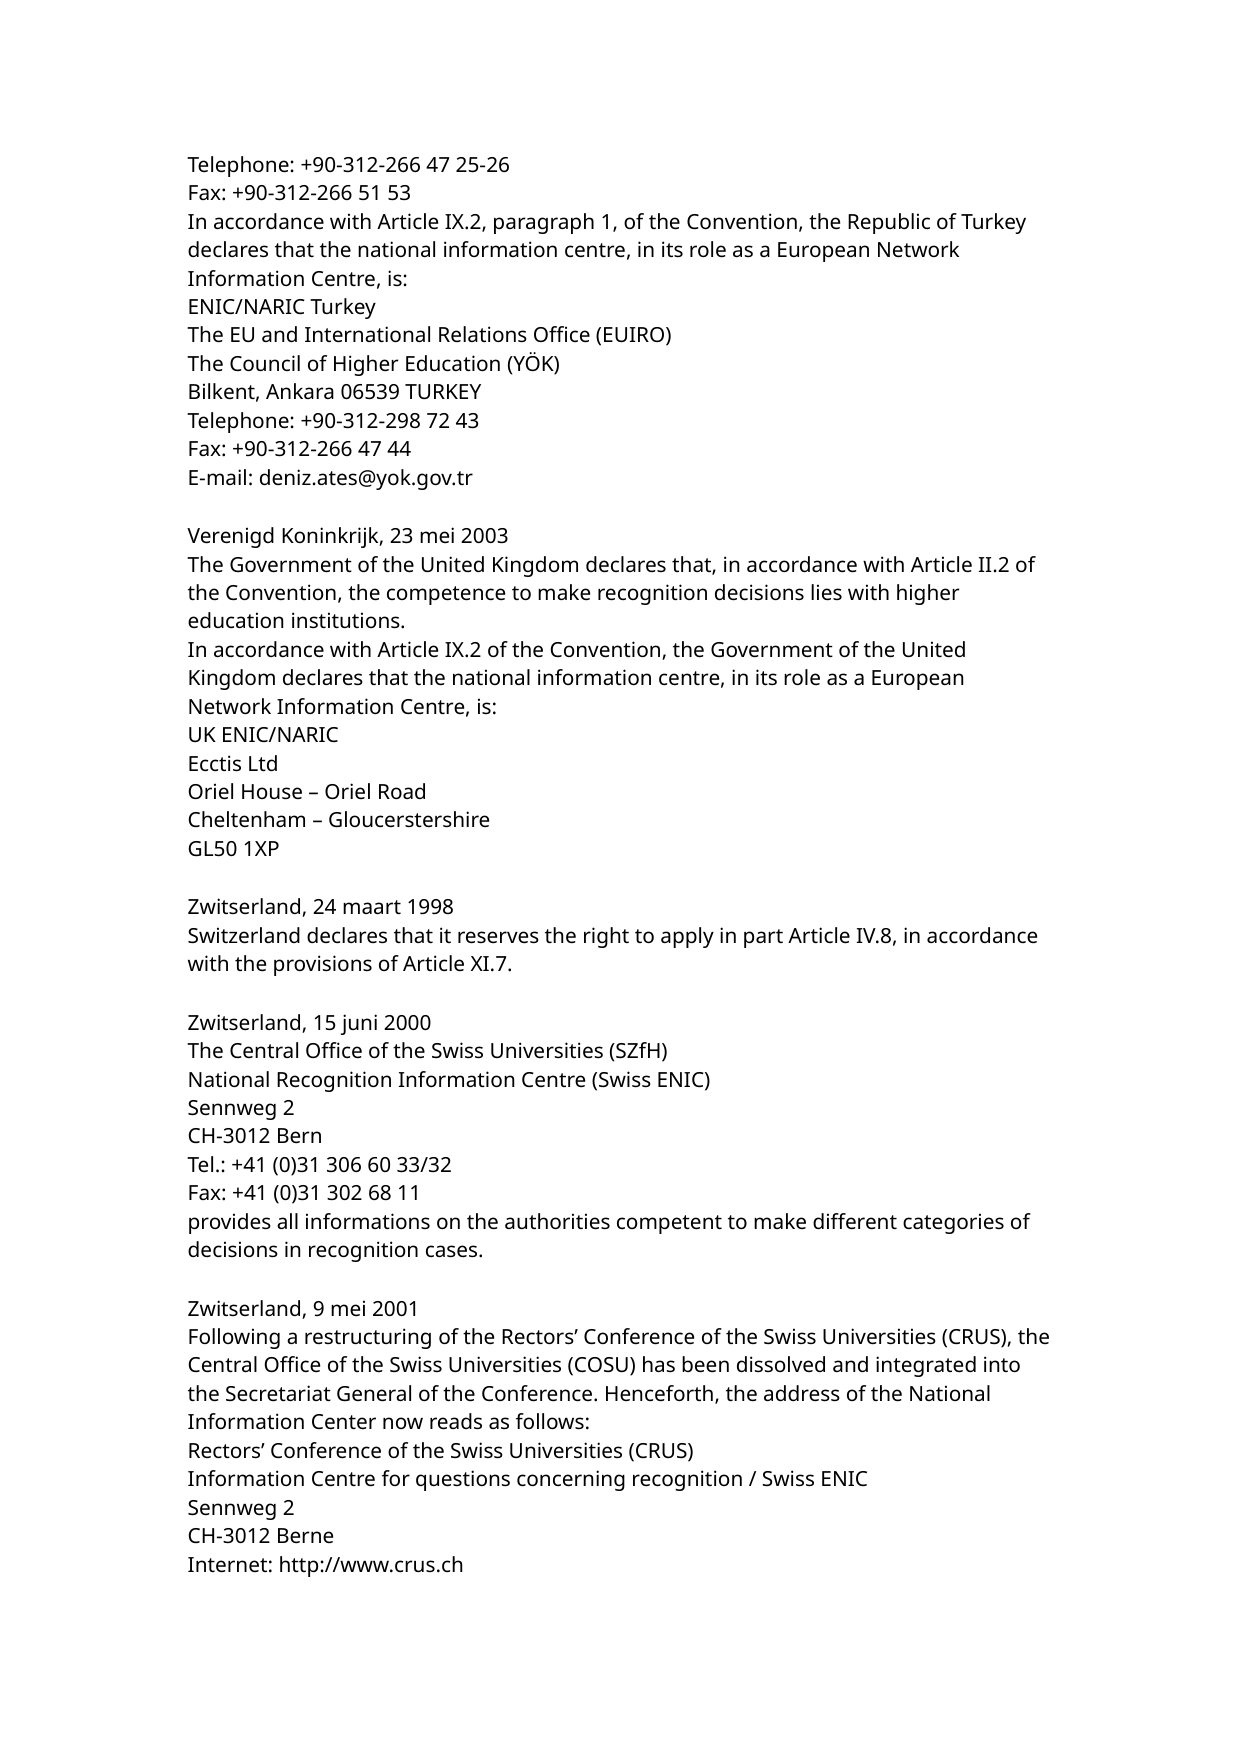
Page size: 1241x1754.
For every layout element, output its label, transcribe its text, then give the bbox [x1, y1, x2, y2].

text Fax: +90-312-266 47 44 [187, 434, 1053, 463]
text Information Centre for questions concerning recognition / Swiss ENIC [187, 1464, 1053, 1493]
text UK ENIC/NARIC [187, 720, 1053, 749]
text Telephone: +90-312-298 72 43 [187, 406, 1053, 434]
text Fax: +90-312-266 51 53 [187, 178, 1053, 207]
text The Council of Higher Education (YÖK) [187, 349, 1053, 377]
text CH-3012 Berne [187, 1521, 1053, 1550]
text Following a restructuring of the Rectors’ Conference of the Swiss Universities (CRUS), the Central Office of the Swiss Universities (COSU) has been dissolved and integrated into the Secretariat General of the Conference. Henceforth, the address of the National Information Center now reads as follows: [187, 1322, 1053, 1436]
text The Government of the United Kingdom declares that, in accordance with Article II.2 of the Convention, the competence to make recognition decisions lies with higher education institutions. [187, 550, 1053, 635]
text In accordance with Article IX.2 of the Convention, the Government of the United Kingdom declares that the national information centre, in its role as a European Network Information Centre, is: [187, 635, 1053, 720]
text The EU and International Relations Office (EUIRO) [187, 321, 1053, 349]
text CH-3012 Bern [187, 1122, 1053, 1150]
text Ecctis Ltd [187, 749, 1053, 777]
text E-mail: deniz.ates@yok.gov.tr [187, 463, 1053, 491]
text ENIC/NARIC Turkey [187, 292, 1053, 321]
text provides all informations on the authorities competent to make different categories of decisions in recognition cases. [187, 1207, 1053, 1264]
text The Central Office of the Swiss Universities (SZfH) [187, 1036, 1053, 1065]
text Telephone: +90-312-266 47 25-26 [187, 150, 1053, 178]
text Sennweg 2 [187, 1093, 1053, 1122]
text Sennweg 2 [187, 1493, 1053, 1521]
text Zwitserland, 15 juni 2000 [187, 1008, 1053, 1036]
text Verenigd Koninkrijk, 23 mei 2003 [187, 521, 1053, 550]
text Fax: +41 (0)31 302 68 11 [187, 1178, 1053, 1207]
text Cheltenham – Gloucerstershire [187, 806, 1053, 834]
text Bilkent, Ankara 06539 TURKEY [187, 377, 1053, 406]
text In accordance with Article IX.2, paragraph 1, of the Convention, the Republic of Turkey declares that the national information centre, in its role as a European Network Information Centre, is: [187, 207, 1053, 292]
text Oriel House – Oriel Road [187, 777, 1053, 806]
text Tel.: +41 (0)31 306 60 33/32 [187, 1150, 1053, 1178]
text Rectors’ Conference of the Swiss Universities (CRUS) [187, 1436, 1053, 1464]
text Zwitserland, 24 maart 1998 [187, 892, 1053, 921]
text Internet: http://www.crus.ch [187, 1550, 1053, 1578]
text Switzerland declares that it reserves the right to apply in part Article IV.8, in accordance with the provisions of Article XI.7. [187, 921, 1053, 978]
text Zwitserland, 9 mei 2001 [187, 1294, 1053, 1322]
text GL50 1XP [187, 834, 1053, 862]
text National Recognition Information Centre (Swiss ENIC) [187, 1065, 1053, 1093]
